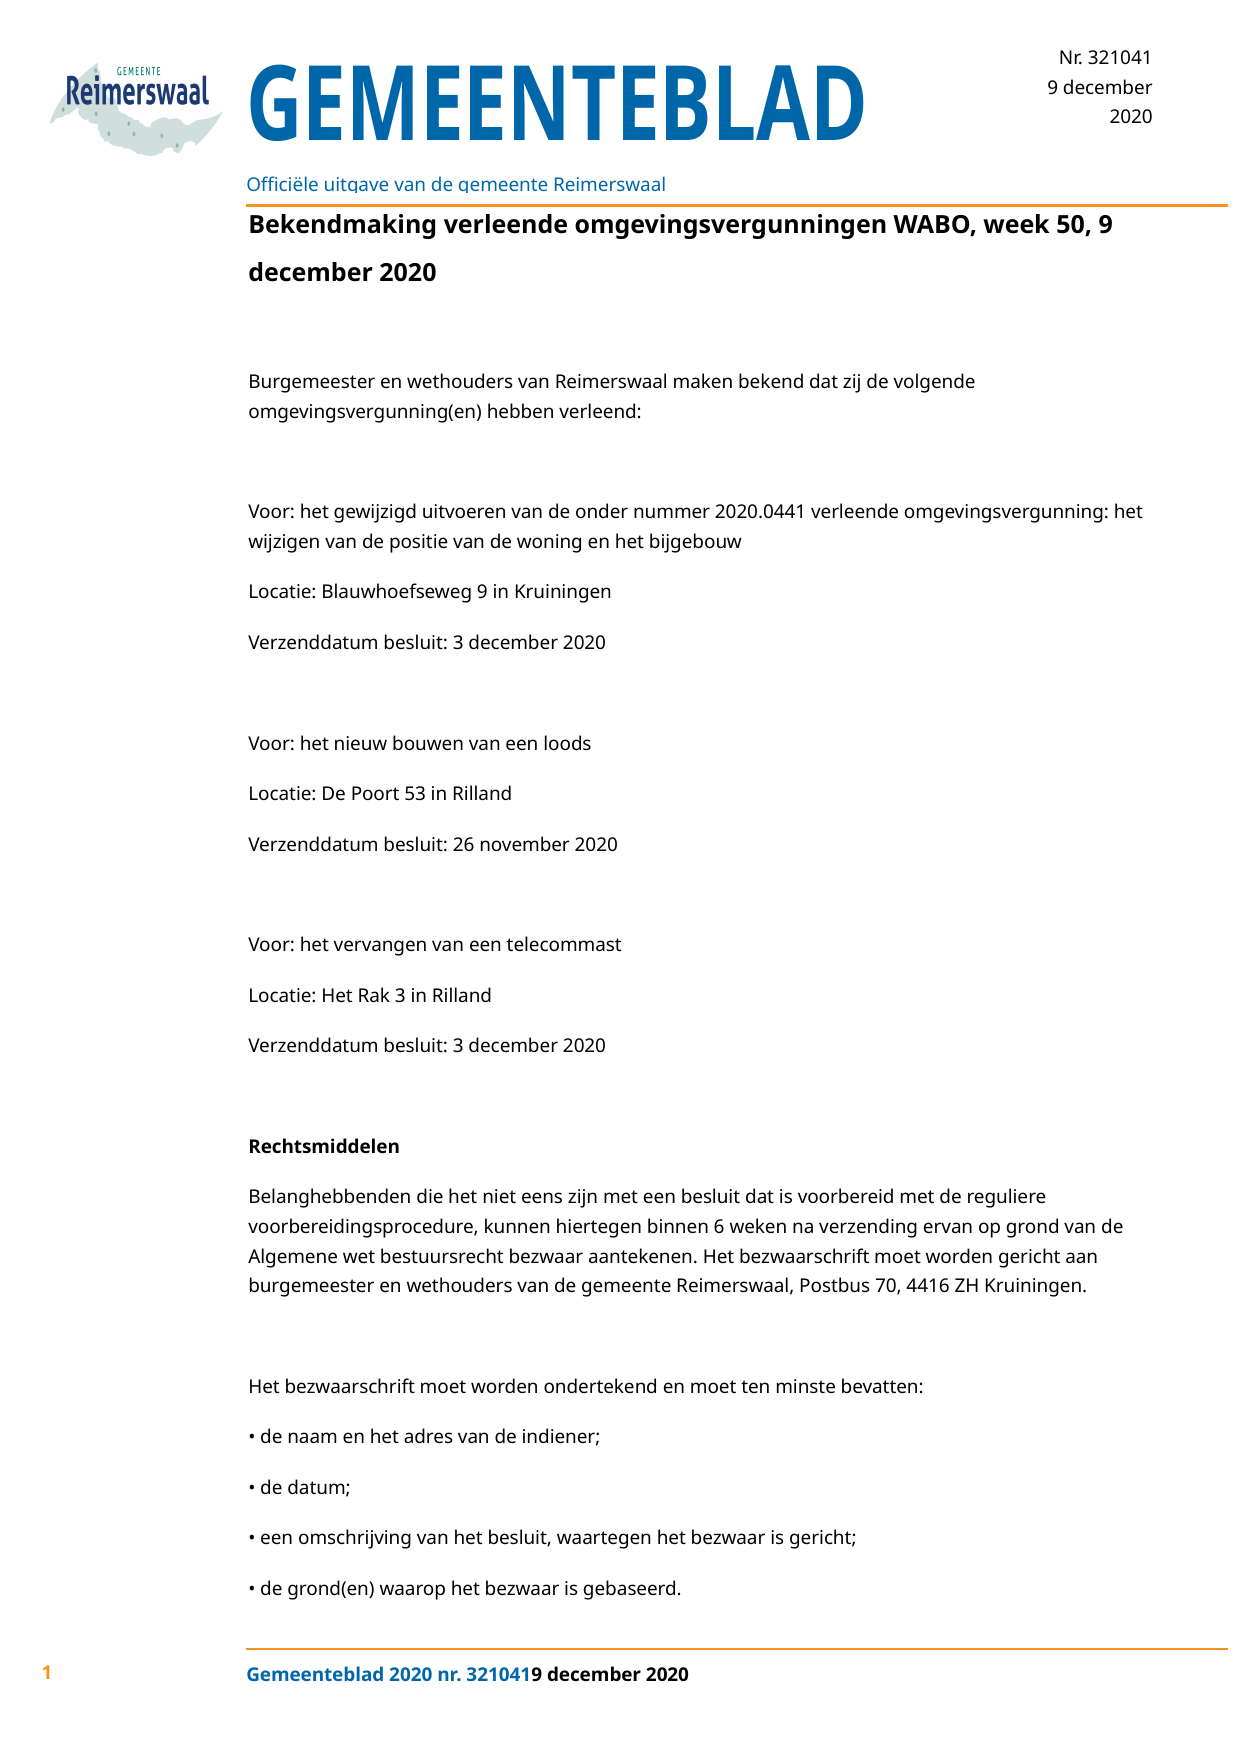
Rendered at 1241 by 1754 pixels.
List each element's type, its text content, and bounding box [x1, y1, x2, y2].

text • de naam en het adres van de indiener; [248, 1424, 1152, 1449]
text Voor: het nieuw bouwen van een loods [248, 730, 1152, 756]
text Rechtsmiddelen [248, 1133, 1152, 1159]
text Locatie: De Poort 53 in Rilland [248, 780, 1152, 806]
text Bekendmaking verleende omgevingsvergunningen WABO, week 50, 9 december 2020 [248, 207, 1152, 288]
text Verzenddatum besluit: 3 december 2020 [248, 629, 1152, 655]
text Verzenddatum besluit: 3 december 2020 [248, 1032, 1152, 1058]
text Voor: het vervangen van een telecommast [248, 932, 1152, 957]
text Het bezwaarschrift moet worden ondertekend en moet ten minste bevatten: [248, 1373, 1152, 1399]
text Belanghebbenden die het niet eens zijn met een besluit dat is voorbereid met de reguliere voorbereidingsprocedure, kunnen hiertegen binnen 6 weken na verzending ervan op grond van de Algemene wet bestuursrecht bezwaar aantekenen. Het bezwaarschrift moet worden gericht aan burgemeester en wethouders van de gemeente Reimerswaal, Postbus 70, 4416 ZH Kruiningen. [248, 1184, 1152, 1298]
text • de datum; [248, 1474, 1152, 1500]
text Verzenddatum besluit: 26 november 2020 [248, 831, 1152, 857]
text Burgemeester en wethouders van Reimerswaal maken bekend dat zij de volgende omgevingsvergunning(en) hebben verleend: [248, 368, 1152, 424]
text Locatie: Het Rak 3 in Rilland [248, 982, 1152, 1008]
text Voor: het gewijzigd uitvoeren van de onder nummer 2020.0441 verleende omgevingsvergunning: het wijzigen van de positie van de woning en het bijgebouw [248, 499, 1152, 554]
picture [41, 47, 231, 172]
text • een omschrijving van het besluit, waartegen het bezwaar is gericht; [248, 1524, 1152, 1550]
text • de grond(en) waarop het bezwaar is gebaseerd. [248, 1575, 1152, 1601]
text Locatie: Blauwhoefseweg 9 in Kruiningen [248, 579, 1152, 604]
